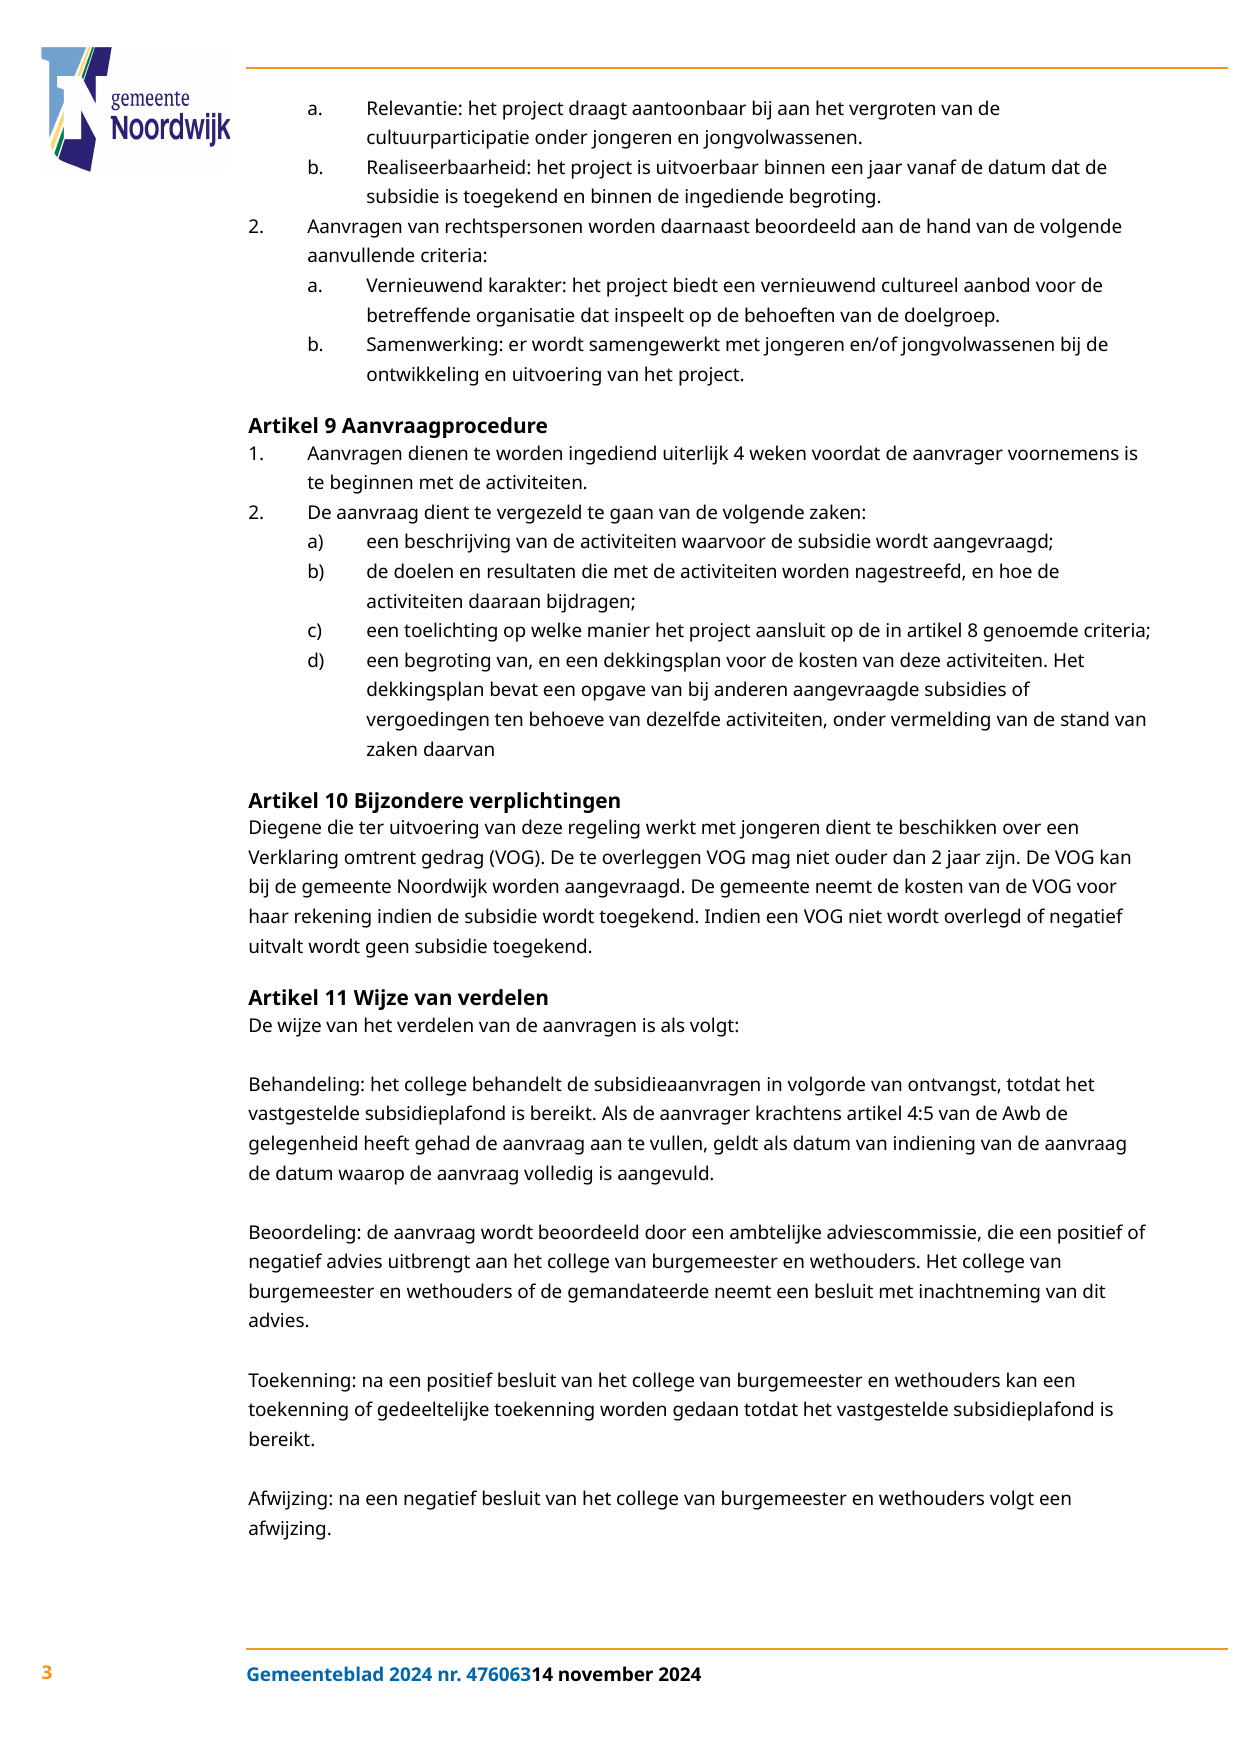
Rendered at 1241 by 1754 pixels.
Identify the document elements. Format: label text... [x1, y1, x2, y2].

list Relevantie: het project draagt aantoonbaar bij aan het vergroten van de cultuurparticipatie onder jongeren en jongvolwassenen. [307, 95, 1152, 150]
text Behandeling: het college behandelt de subsidieaanvragen in volgorde van ontvangst, totdat het vastgestelde subsidieplafond is bereikt. Als de aanvrager krachtens artikel 4:5 van de Awb de gelegenheid heeft gehad de aanvraag aan te vullen, geldt als datum van indiening van de aanvraag de datum waarop de aanvraag volledig is aangevuld. [248, 1071, 1152, 1185]
text Diegene die ter uitvoering van deze regeling werkt met jongeren dient te beschikken over een Verklaring omtrent gedrag (VOG). De te overleggen VOG mag niet ouder dan 2 jaar zijn. De VOG kan bij de gemeente Noordwijk worden aangevraagd. De gemeente neemt de kosten van de VOG voor haar rekening indien de subsidie wordt toegekend. Indien een VOG niet wordt overlegd of negatief uitvalt wordt geen subsidie toegekend. [248, 814, 1152, 959]
list De aanvraag dient te vergezeld te gaan van de volgende zaken: [248, 499, 1152, 525]
text De wijze van het verdelen van de aanvragen is als volgt: [248, 1012, 1152, 1037]
list een beschrijving van de activiteiten waarvoor de subsidie wordt aangevraagd; [307, 529, 1152, 554]
list een begroting van, en een dekkingsplan voor de kosten van deze activiteiten. Het dekkingsplan bevat een opgave van bij anderen aangevraagde subsidies of vergoedingen ten behoeve van dezelfde activiteiten, onder vermelding van de stand van zaken daarvan [307, 647, 1152, 761]
list Aanvragen van rechtspersonen worden daarnaast beoordeeld aan de hand van de volgende aanvullende criteria: [248, 213, 1152, 268]
picture [41, 47, 231, 172]
list Aanvragen dienen te worden ingediend uiterlijk 4 weken voordat de aanvrager voornemens is te beginnen met de activiteiten. [248, 440, 1152, 495]
list Samenwerking: er wordt samengewerkt met jongeren en/of jongvolwassenen bij de ontwikkeling en uitvoering van het project. [307, 331, 1152, 387]
list Realiseerbaarheid: het project is uitvoerbaar binnen een jaar vanaf de datum dat de subsidie is toegekend en binnen de ingediende begroting. [307, 154, 1152, 209]
text Afwijzing: na een negatief besluit van het college van burgemeester en wethouders volgt een afwijzing. [248, 1485, 1152, 1540]
list de doelen en resultaten die met de activiteiten worden nagestreefd, en hoe de activiteiten daaraan bijdragen; [307, 558, 1152, 613]
text Artikel 9 Aanvraagprocedure [248, 411, 1152, 440]
text Artikel 11 Wijze van verdelen [248, 983, 1152, 1012]
text Artikel 10 Bijzondere verplichtingen [248, 786, 1152, 814]
text Toekenning: na een positief besluit van het college van burgemeester en wethouders kan een toekenning of gedeeltelijke toekenning worden gedaan totdat het vastgestelde subsidieplafond is bereikt. [248, 1367, 1152, 1452]
list een toelichting op welke manier het project aansluit op de in artikel 8 genoemde criteria; [307, 617, 1152, 643]
list Vernieuwend karakter: het project biedt een vernieuwend cultureel aanbod voor de betreffende organisatie dat inspeelt op de behoeften van de doelgroep. [307, 272, 1152, 328]
text Beoordeling: de aanvraag wordt beoordeeld door een ambtelijke adviescommissie, die een positief of negatief advies uitbrengt aan het college van burgemeester en wethouders. Het college van burgemeester en wethouders of de gemandateerde neemt een besluit met inachtneming van dit advies. [248, 1219, 1152, 1333]
